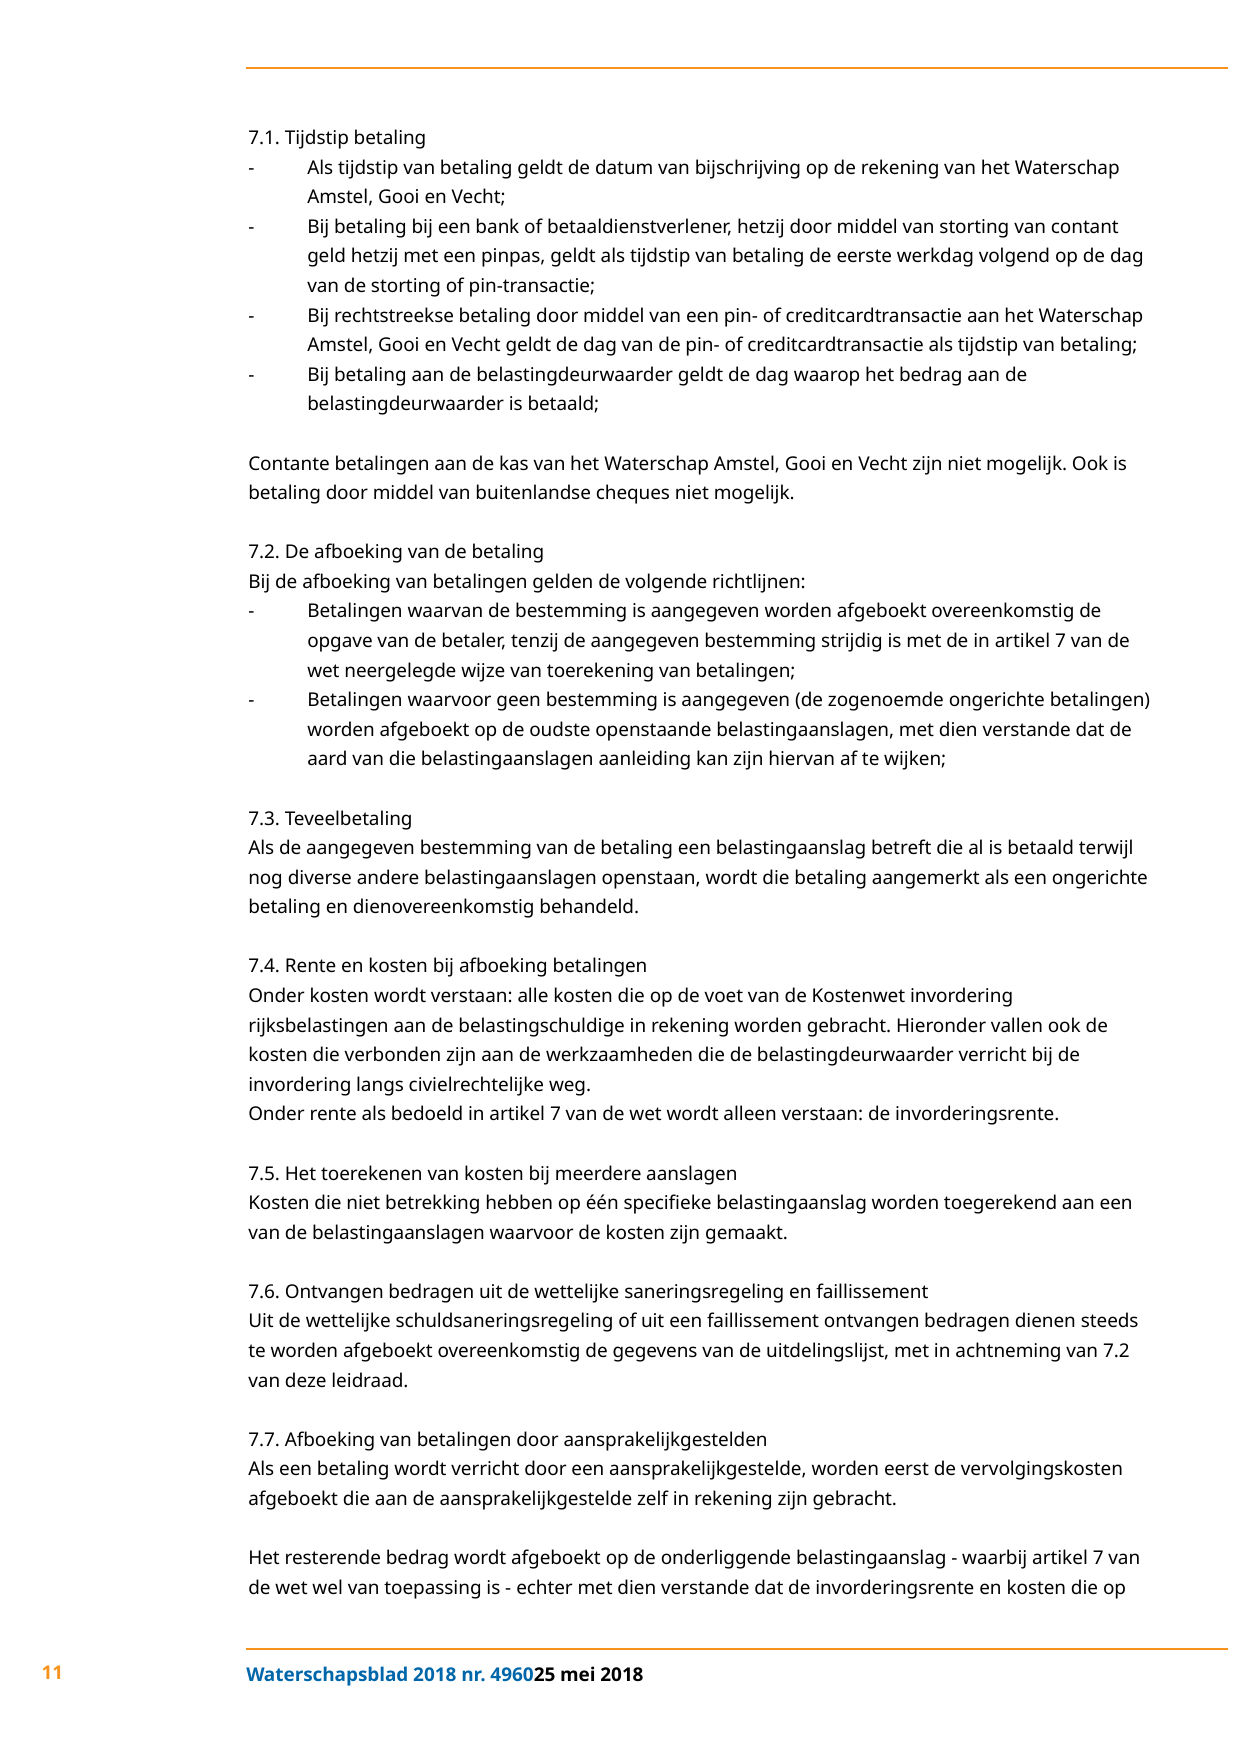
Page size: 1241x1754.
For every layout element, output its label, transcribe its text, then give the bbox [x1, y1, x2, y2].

list Bij betaling aan de belastingdeurwaarder geldt de dag waarop het bedrag aan de belastingdeurwaarder is betaald; [248, 361, 1152, 416]
text 7.7. Afboeking van betalingen door aansprakelijkgestelden [248, 1426, 1152, 1452]
text Als de aangegeven bestemming van de betaling een belastingaanslag betreft die al is betaald terwijl nog diverse andere belastingaanslagen openstaan, wordt die betaling aangemerkt als een ongerichte betaling en dienovereenkomstig behandeld. [248, 834, 1152, 919]
picture [41, 47, 231, 172]
text Kosten die niet betrekking hebben op één specifieke belastingaanslag worden toegerekend aan een van de belastingaanslagen waarvoor de kosten zijn gemaakt. [248, 1189, 1152, 1245]
text 7.4. Rente en kosten bij afboeking betalingen [248, 953, 1152, 978]
list Als tijdstip van betaling geldt de datum van bijschrijving op de rekening van het Waterschap Amstel, Gooi en Vecht; [248, 154, 1152, 209]
text Het resterende bedrag wordt afgeboekt op de onderliggende belastingaanslag - waarbij artikel 7 van de wet wel van toepassing is - echter met dien verstande dat de invorderingsrente en kosten die op [248, 1544, 1152, 1600]
text Uit de wettelijke schuldsaneringsregeling of uit een faillissement ontvangen bedragen dienen steeds te worden afgeboekt overeenkomstig de gegevens van de uitdelingslijst, met in achtneming van 7.2 van deze leidraad. [248, 1308, 1152, 1393]
text Onder rente als bedoeld in artikel 7 van de wet wordt alleen verstaan: de invorderingsrente. [248, 1101, 1152, 1126]
text 7.3. Teveelbetaling [248, 805, 1152, 831]
text 7.6. Ontvangen bedragen uit de wettelijke saneringsregeling en faillissement [248, 1278, 1152, 1304]
text 7.2. De afboeking van de betaling [248, 538, 1152, 564]
list Betalingen waarvan de bestemming is aangegeven worden afgeboekt overeenkomstig de opgave van de betaler, tenzij de aangegeven bestemming strijdig is met de in artikel 7 van de wet neergelegde wijze van toerekening van betalingen; [248, 598, 1152, 683]
text 7.5. Het toerekenen van kosten bij meerdere aanslagen [248, 1160, 1152, 1186]
text Onder kosten wordt verstaan: alle kosten die op de voet van de Kostenwet invordering rijksbelastingen aan de belastingschuldige in rekening worden gebracht. Hieronder vallen ook de kosten die verbonden zijn aan de werkzaamheden die de belastingdeurwaarder verricht bij de invordering langs civielrechtelijke weg. [248, 982, 1152, 1097]
text Als een betaling wordt verricht door een aansprakelijkgestelde, worden eerst de vervolgingskosten afgeboekt die aan de aansprakelijkgestelde zelf in rekening zijn gebracht. [248, 1456, 1152, 1511]
list Bij rechtstreekse betaling door middel van een pin- of creditcardtransactie aan het Waterschap Amstel, Gooi en Vecht geldt de dag van de pin- of creditcardtransactie als tijdstip van betaling; [248, 302, 1152, 357]
text Bij de afboeking van betalingen gelden de volgende richtlijnen: [248, 568, 1152, 594]
list Bij betaling bij een bank of betaaldienstverlener, hetzij door middel van storting van contant geld hetzij met een pinpas, geldt als tijdstip van betaling de eerste werkdag volgend op de dag van de storting of pin-transactie; [248, 213, 1152, 298]
text Contante betalingen aan de kas van het Waterschap Amstel, Gooi en Vecht zijn niet mogelijk. Ook is betaling door middel van buitenlandse cheques niet mogelijk. [248, 450, 1152, 505]
text 7.1. Tijdstip betaling [248, 124, 1152, 150]
list Betalingen waarvoor geen bestemming is aangegeven (de zogenoemde ongerichte betalingen) worden afgeboekt op de oudste openstaande belastingaanslagen, met dien verstande dat de aard van die belastingaanslagen aanleiding kan zijn hiervan af te wijken; [248, 686, 1152, 771]
